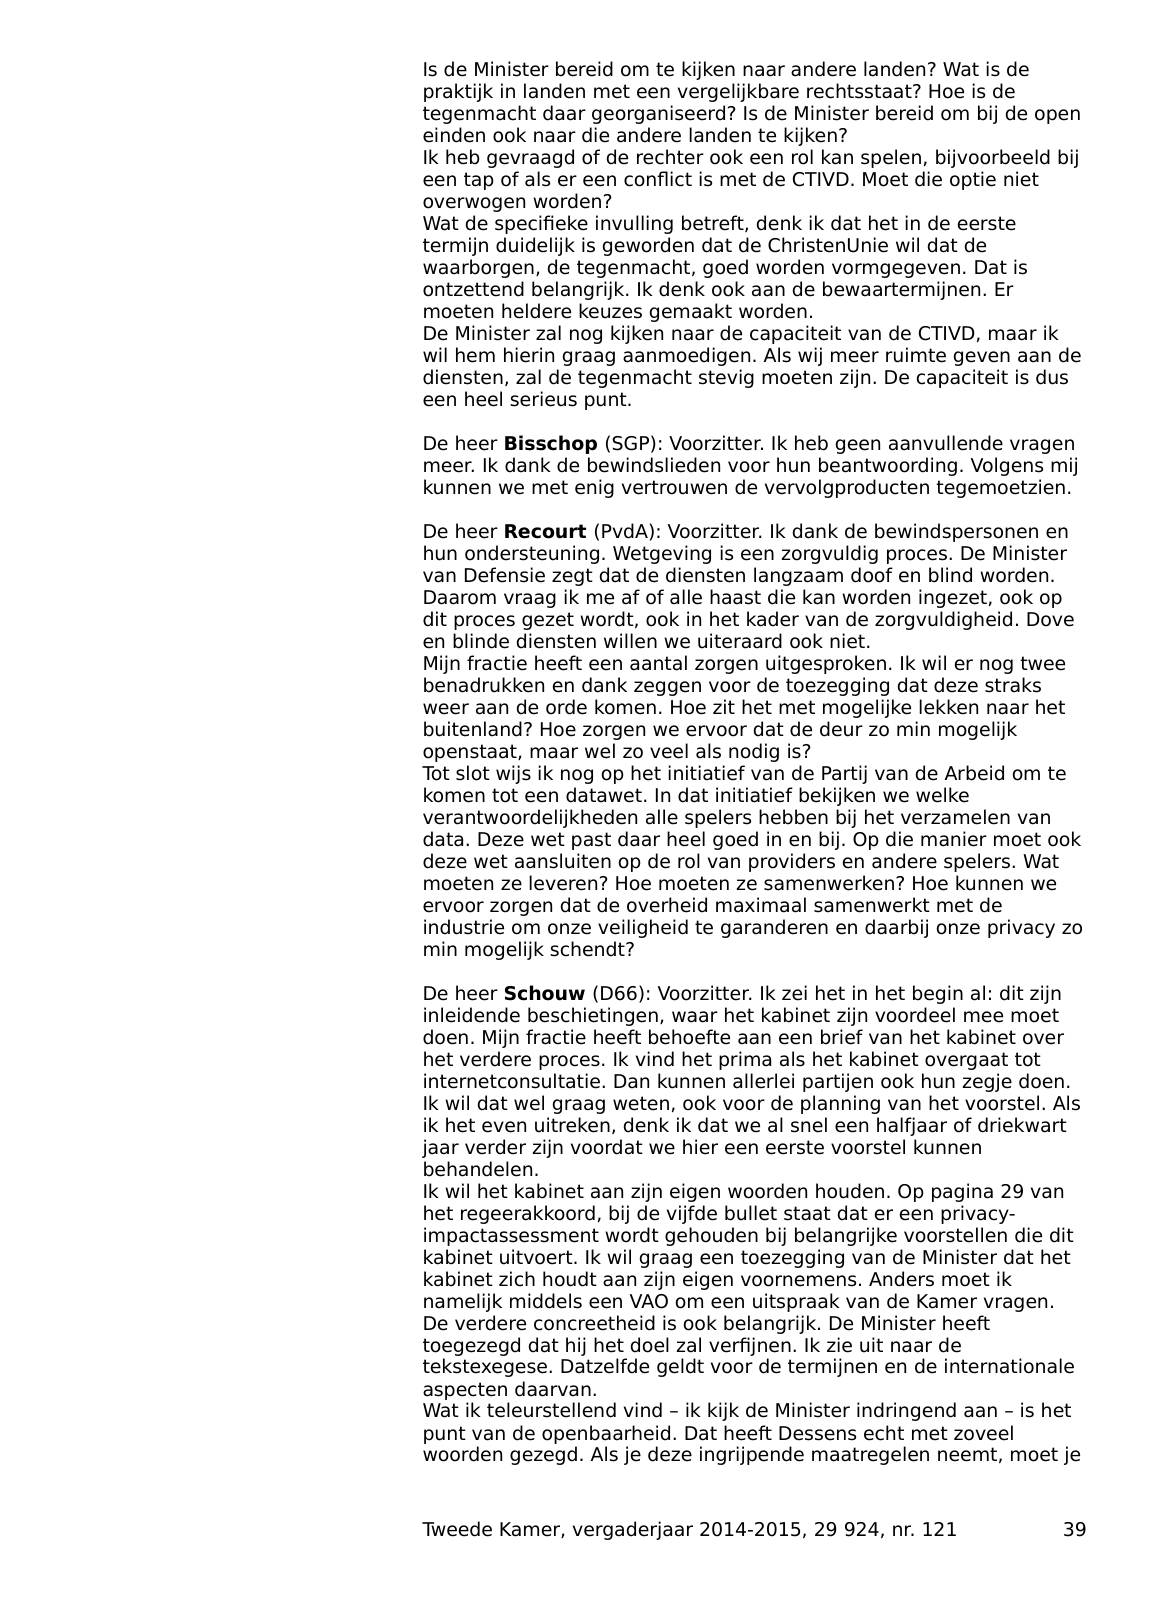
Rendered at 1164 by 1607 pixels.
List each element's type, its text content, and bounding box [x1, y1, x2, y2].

text Mijn fractie heeft een aantal zorgen uitgesproken. Ik wil er nog twee benadrukken en dank zeggen voor de toezegging dat deze straks weer aan de orde komen. Hoe zit het met mogelijke lekken naar het buitenland? Hoe zorgen we ervoor dat de deur zo min mogelijk openstaat, maar wel zo veel als nodig is? [422, 653, 1087, 763]
text De heer Recourt (PvdA): Voorzitter. Ik dank de bewindspersonen en hun ondersteuning. Wetgeving is een zorgvuldig proces. De Minister van Defensie zegt dat de diensten langzaam doof en blind worden. Daarom vraag ik me af of alle haast die kan worden ingezet, ook op dit proces gezet wordt, ook in het kader van de zorgvuldigheid. Dove en blinde diensten willen we uiteraard ook niet. [422, 521, 1087, 653]
text De heer Bisschop (SGP): Voorzitter. Ik heb geen aanvullende vragen meer. Ik dank de bewindslieden voor hun beantwoording. Volgens mij kunnen we met enig vertrouwen de vervolgproducten tegemoetzien. [422, 433, 1087, 499]
text Ik heb gevraagd of de rechter ook een rol kan spelen, bijvoorbeeld bij een tap of als er een conflict is met de CTIVD. Moet die optie niet overwogen worden? [422, 147, 1087, 213]
text Tot slot wijs ik nog op het initiatief van de Partij van de Arbeid om te komen tot een datawet. In dat initiatief bekijken we welke verantwoordelijkheden alle spelers hebben bij het verzamelen van data. Deze wet past daar heel goed in en bij. Op die manier moet ook deze wet aansluiten op de rol van providers en andere spelers. Wat moeten ze leveren? Hoe moeten ze samenwerken? Hoe kunnen we ervoor zorgen dat de overheid maximaal samenwerkt met de industrie om onze veiligheid te garanderen en daarbij onze privacy zo min mogelijk schendt? [422, 763, 1087, 961]
text Is de Minister bereid om te kijken naar andere landen? Wat is de praktijk in landen met een vergelijkbare rechtsstaat? Hoe is de tegenmacht daar georganiseerd? Is de Minister bereid om bij de open einden ook naar die andere landen te kijken? [422, 59, 1087, 147]
text De heer Schouw (D66): Voorzitter. Ik zei het in het begin al: dit zijn inleidende beschietingen, waar het kabinet zijn voordeel mee moet doen. Mijn fractie heeft behoefte aan een brief van het kabinet over het verdere proces. Ik vind het prima als het kabinet overgaat tot internetconsultatie. Dan kunnen allerlei partijen ook hun zegje doen. Ik wil dat wel graag weten, ook voor de planning van het voorstel. Als ik het even uitreken, denk ik dat we al snel een halfjaar of driekwart jaar verder zijn voordat we hier een eerste voorstel kunnen behandelen. [422, 983, 1087, 1181]
text De verdere concreetheid is ook belangrijk. De Minister heeft toegezegd dat hij het doel zal verfijnen. Ik zie uit naar de tekstexegese. Datzelfde geldt voor de termijnen en de internationale aspecten daarvan. [422, 1312, 1087, 1400]
text Ik wil het kabinet aan zijn eigen woorden houden. Op pagina 29 van het regeerakkoord, bij de vijfde bullet staat dat er een privacy-impactassessment wordt gehouden bij belangrijke voorstellen die dit kabinet uitvoert. Ik wil graag een toezegging van de Minister dat het kabinet zich houdt aan zijn eigen voornemens. Anders moet ik namelijk middels een VAO om een uitspraak van de Kamer vragen. [422, 1181, 1087, 1312]
text Wat ik teleurstellend vind – ik kijk de Minister indringend aan – is het punt van de openbaarheid. Dat heeft Dessens echt met zoveel woorden gezegd. Als je deze ingrijpende maatregelen neemt, moet je [422, 1400, 1087, 1466]
text Wat de specifieke invulling betreft, denk ik dat het in de eerste termijn duidelijk is geworden dat de ChristenUnie wil dat de waarborgen, de tegenmacht, goed worden vormgegeven. Dat is ontzettend belangrijk. Ik denk ook aan de bewaartermijnen. Er moeten heldere keuzes gemaakt worden. [422, 213, 1087, 323]
text De Minister zal nog kijken naar de capaciteit van de CTIVD, maar ik wil hem hierin graag aanmoedigen. Als wij meer ruimte geven aan de diensten, zal de tegenmacht stevig moeten zijn. De capaciteit is dus een heel serieus punt. [422, 323, 1087, 411]
